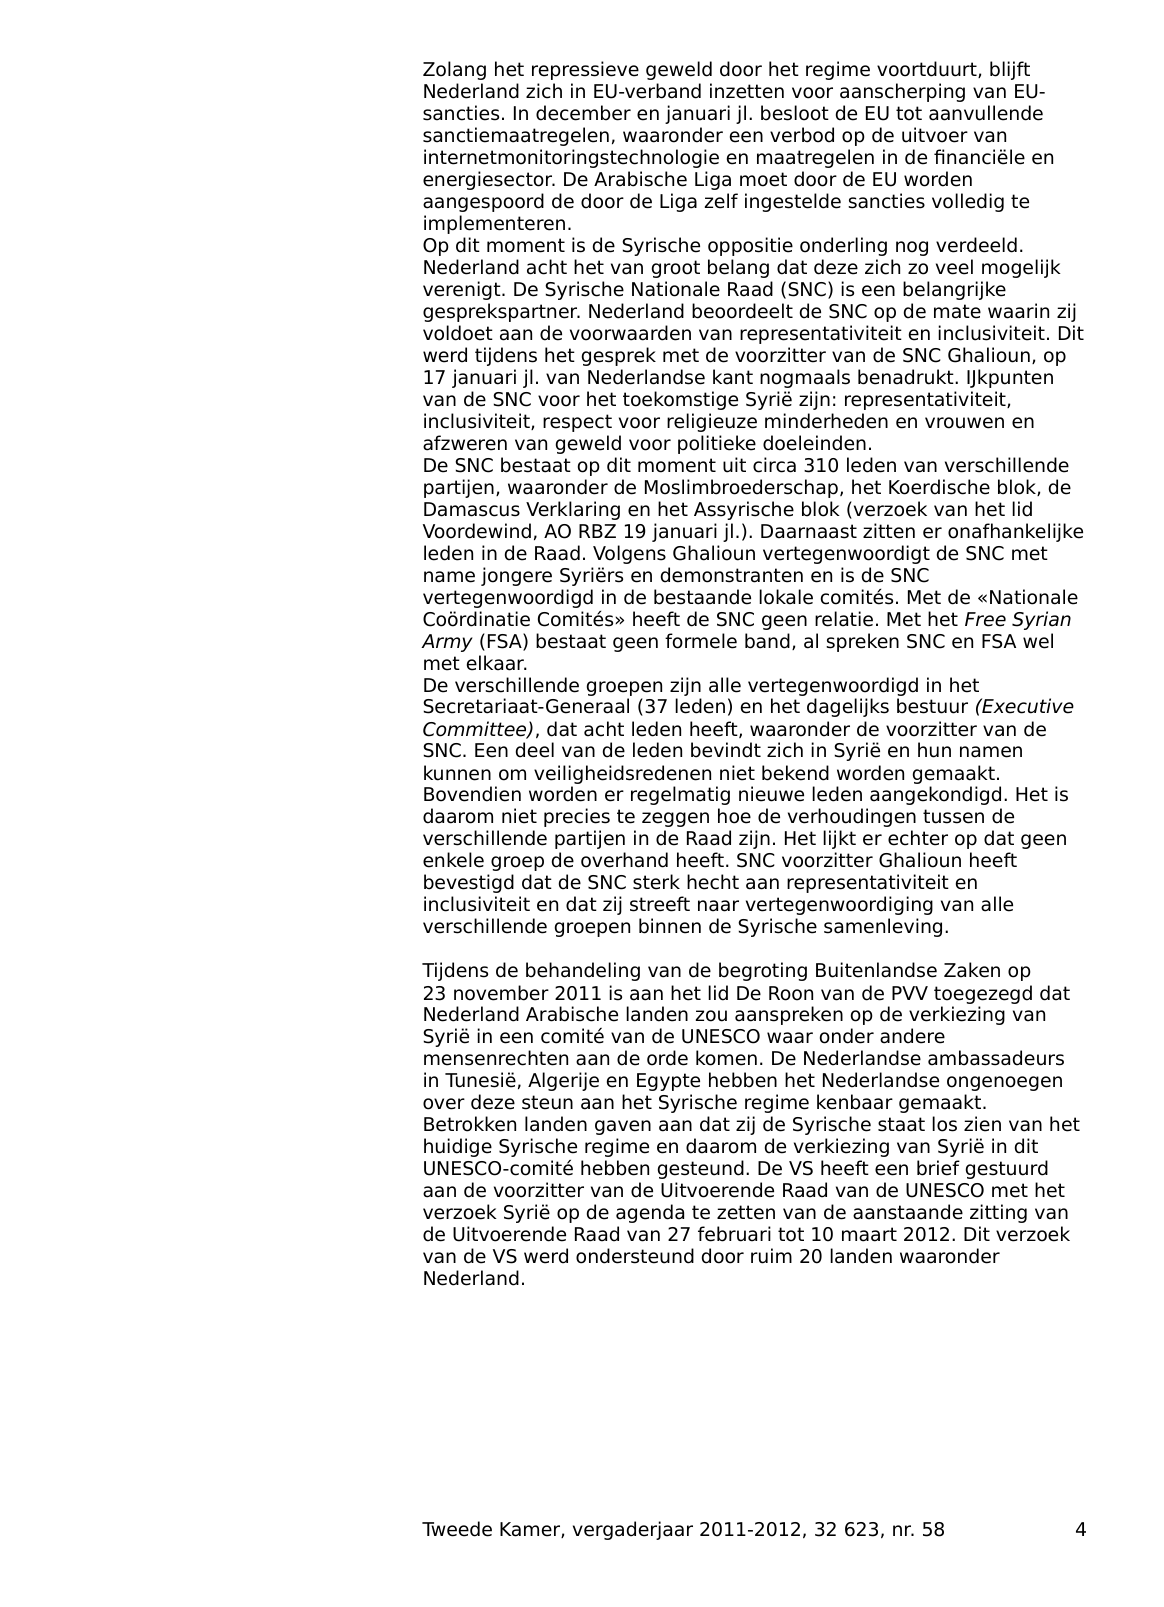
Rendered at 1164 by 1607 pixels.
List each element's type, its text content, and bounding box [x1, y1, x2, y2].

text De SNC bestaat op dit moment uit circa 310 leden van verschillende partijen, waaronder de Moslimbroederschap, het Koerdische blok, de Damascus Verklaring en het Assyrische blok (verzoek van het lid Voordewind, AO RBZ 19 januari jl.). Daarnaast zitten er onafhankelijke leden in de Raad. Volgens Ghalioun vertegenwoordigt de SNC met name jongere Syriërs en demonstranten en is de SNC vertegenwoordigd in de bestaande lokale comités. Met de «Nationale Coördinatie Comités» heeft de SNC geen relatie. Met het Free Syrian Army (FSA) bestaat geen formele band, al spreken SNC en FSA wel met elkaar. [422, 455, 1087, 674]
text Zolang het repressieve geweld door het regime voortduurt, blijft Nederland zich in EU-verband inzetten voor aanscherping van EU-sancties. In december en januari jl. besloot de EU tot aanvullende sanctiemaatregelen, waaronder een verbod op de uitvoer van internetmonitoringstechnologie en maatregelen in de financiële en energiesector. De Arabische Liga moet door de EU worden aangespoord de door de Liga zelf ingestelde sancties volledig te implementeren. [422, 59, 1087, 235]
text Op dit moment is de Syrische oppositie onderling nog verdeeld. Nederland acht het van groot belang dat deze zich zo veel mogelijk verenigt. De Syrische Nationale Raad (SNC) is een belangrijke gesprekspartner. Nederland beoordeelt de SNC op de mate waarin zij voldoet aan de voorwaarden van representativiteit en inclusiviteit. Dit werd tijdens het gesprek met de voorzitter van de SNC Ghalioun, op 17 januari jl. van Nederlandse kant nogmaals benadrukt. IJkpunten van de SNC voor het toekomstige Syrië zijn: representativiteit, inclusiviteit, respect voor religieuze minderheden en vrouwen en afzweren van geweld voor politieke doeleinden. [422, 235, 1087, 455]
text De verschillende groepen zijn alle vertegenwoordigd in het Secretariaat-Generaal (37 leden) en het dagelijks bestuur (Executive Committee), dat acht leden heeft, waaronder de voorzitter van de SNC. Een deel van de leden bevindt zich in Syrië en hun namen kunnen om veiligheidsredenen niet bekend worden gemaakt. Bovendien worden er regelmatig nieuwe leden aangekondigd. Het is daarom niet precies te zeggen hoe de verhoudingen tussen de verschillende partijen in de Raad zijn. Het lijkt er echter op dat geen enkele groep de overhand heeft. SNC voorzitter Ghalioun heeft bevestigd dat de SNC sterk hecht aan representativiteit en inclusiviteit en dat zij streeft naar vertegenwoordiging van alle verschillende groepen binnen de Syrische samenleving. [422, 674, 1087, 938]
text Tijdens de behandeling van de begroting Buitenlandse Zaken op 23 november 2011 is aan het lid De Roon van de PVV toegezegd dat Nederland Arabische landen zou aanspreken op de verkiezing van Syrië in een comité van de UNESCO waar onder andere mensenrechten aan de orde komen. De Nederlandse ambassadeurs in Tunesië, Algerije en Egypte hebben het Nederlandse ongenoegen over deze steun aan het Syrische regime kenbaar gemaakt. Betrokken landen gaven aan dat zij de Syrische staat los zien van het huidige Syrische regime en daarom de verkiezing van Syrië in dit UNESCO-comité hebben gesteund. De VS heeft een brief gestuurd aan de voorzitter van de Uitvoerende Raad van de UNESCO met het verzoek Syrië op de agenda te zetten van de aanstaande zitting van de Uitvoerende Raad van 27 februari tot 10 maart 2012. Dit verzoek van de VS werd ondersteund door ruim 20 landen waaronder Nederland. [422, 960, 1087, 1290]
